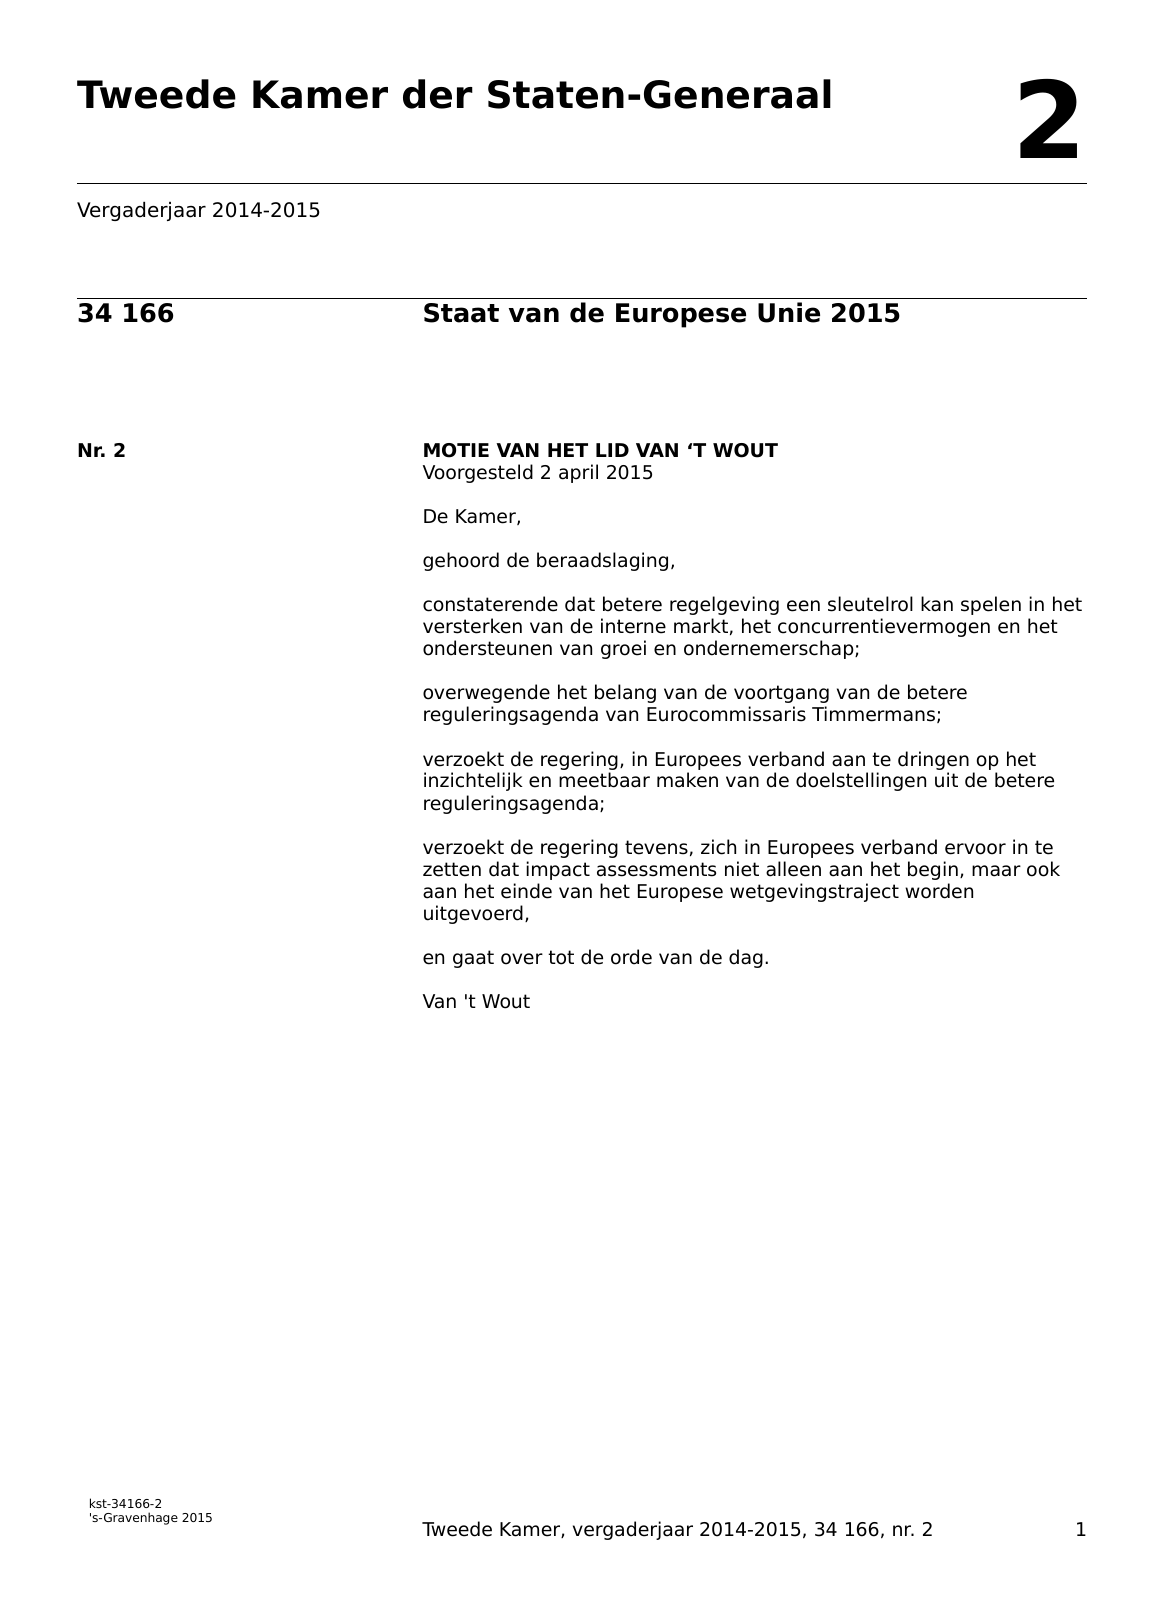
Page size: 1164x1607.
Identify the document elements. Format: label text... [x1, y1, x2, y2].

table_header Tweede Kamer der Staten-Generaal [77, 59, 886, 183]
text gehoord de beraadslaging, [422, 550, 1087, 572]
text overwegende het belang van de voortgang van de betere reguleringsagenda van Eurocommissaris Timmermans; [422, 682, 1087, 726]
table_header 2 [886, 59, 1087, 183]
text Van 't Wout [422, 991, 1087, 1013]
text Voorgesteld 2 april 2015 [422, 462, 1087, 484]
text kst-34166-2 [88, 1497, 323, 1511]
text constaterende dat betere regelgeving een sleutelrol kan spelen in het versterken van de interne markt, het concurrentievermogen en het ondersteunen van groei en ondernemerschap; [422, 594, 1087, 660]
subtitle 34 166 Staat van de Europese Unie 2015 [77, 299, 1087, 329]
subtitle Nr. 2 MOTIE VAN HET LID VAN ‘T WOUT [77, 440, 1087, 462]
text De Kamer, [422, 506, 1087, 528]
text 's-Gravenhage 2015 [88, 1511, 323, 1525]
text verzoekt de regering, in Europees verband aan te dringen op het inzichtelijk en meetbaar maken van de doelstellingen uit de betere reguleringsagenda; [422, 748, 1087, 814]
table_cell Vergaderjaar 2014-2015 [77, 184, 1087, 298]
text verzoekt de regering tevens, zich in Europees verband ervoor in te zetten dat impact assessments niet alleen aan het begin, maar ook aan het einde van het Europese wetgevingstraject worden uitgevoerd, [422, 837, 1087, 924]
text en gaat over tot de orde van de dag. [422, 947, 1087, 969]
